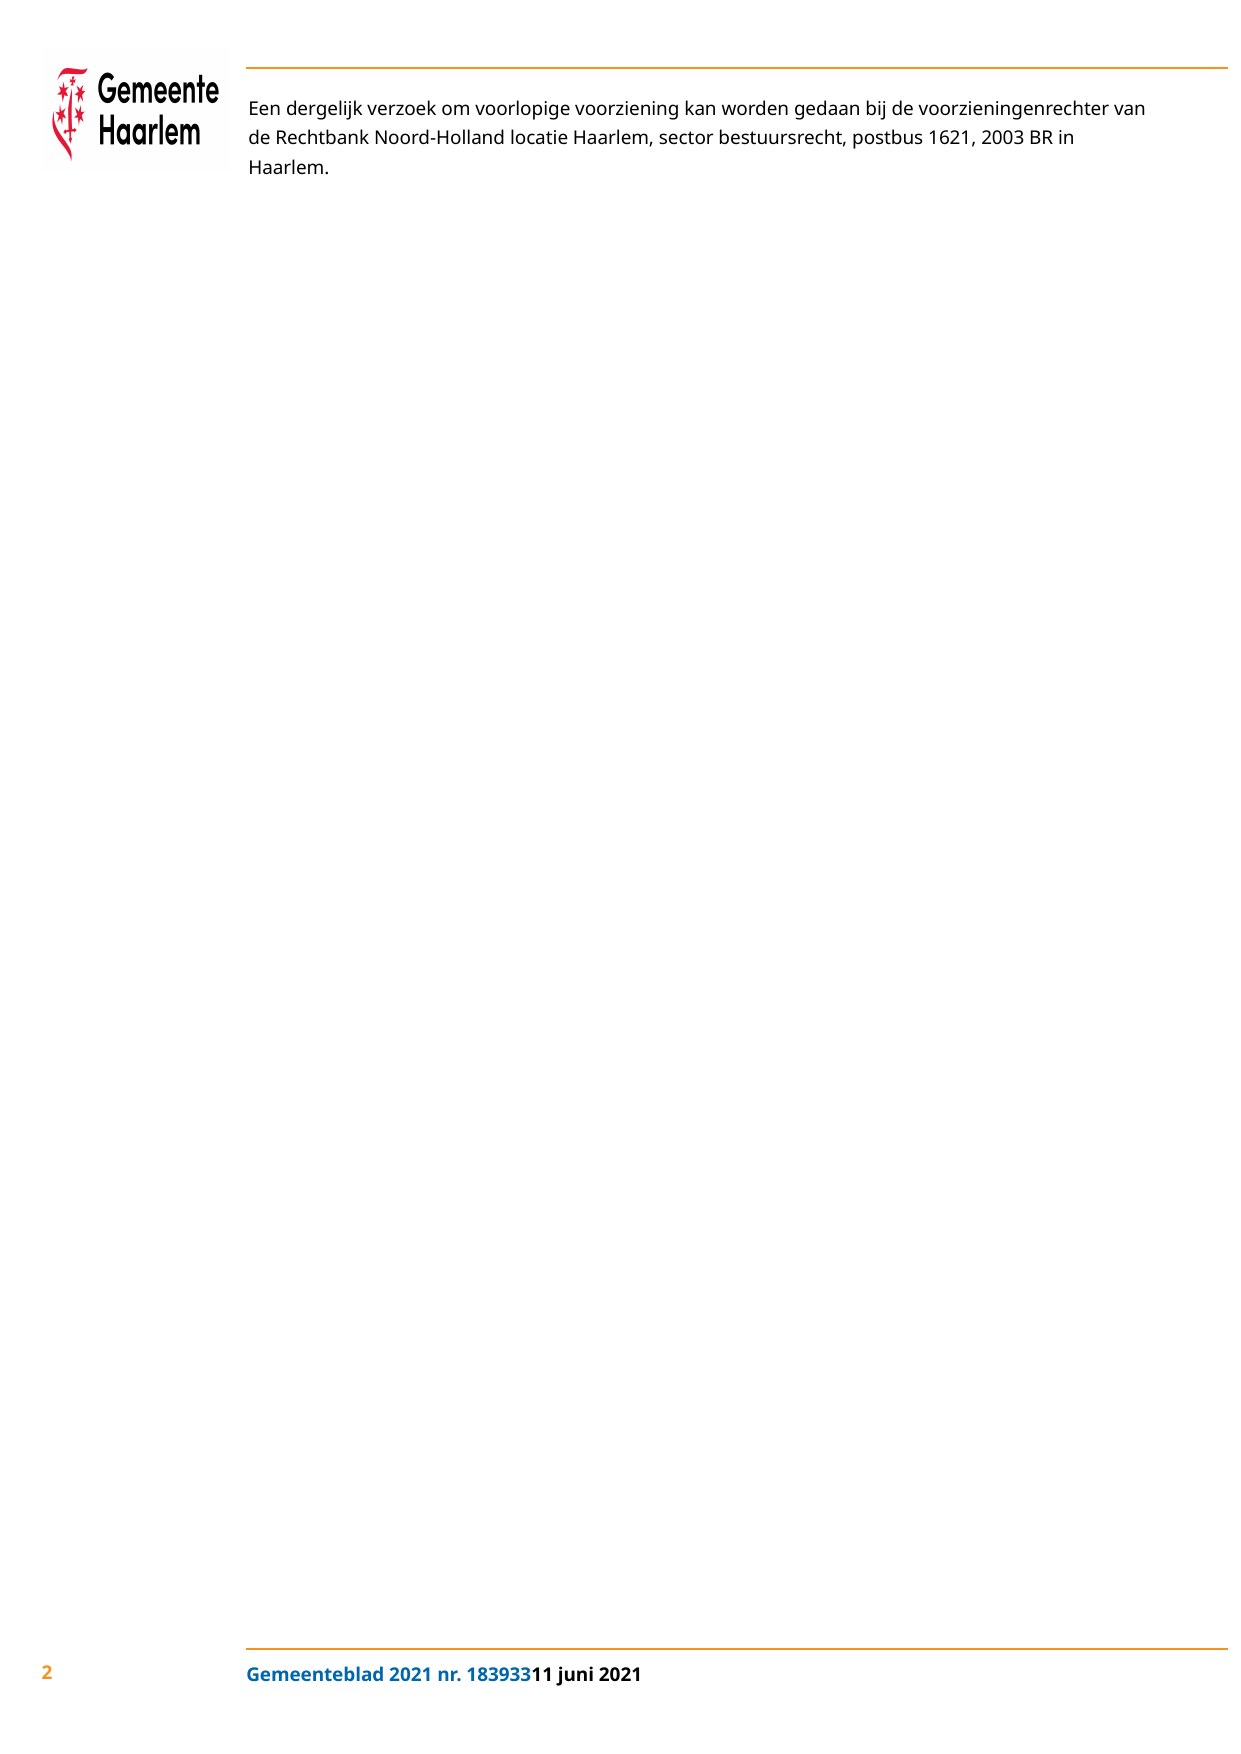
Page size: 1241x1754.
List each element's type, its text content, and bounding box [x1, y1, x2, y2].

text Een dergelijk verzoek om voorlopige voorziening kan worden gedaan bij de voorzieningenrechter van de Rechtbank Noord-Holland locatie Haarlem, sector bestuursrecht, postbus 1621, 2003 BR in Haarlem. [248, 95, 1152, 180]
picture [41, 47, 231, 172]
